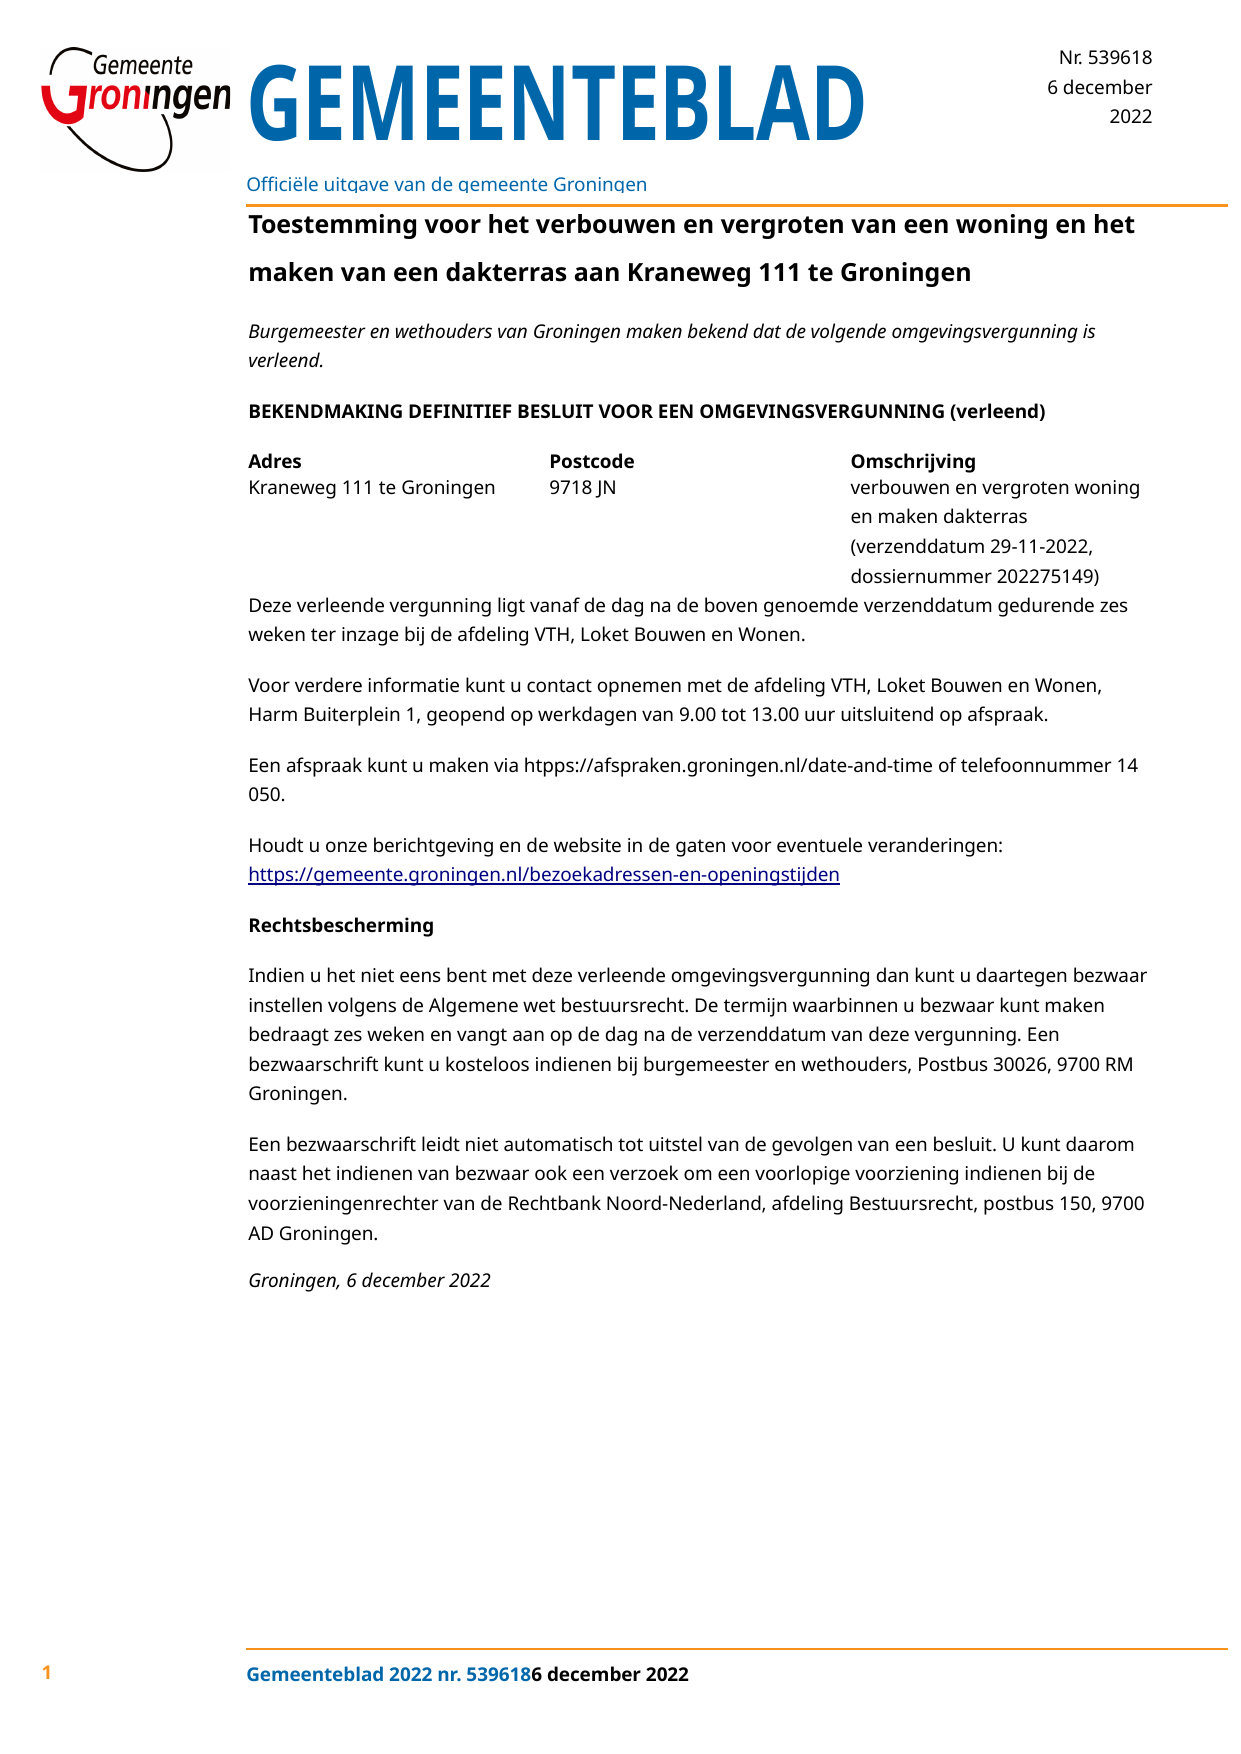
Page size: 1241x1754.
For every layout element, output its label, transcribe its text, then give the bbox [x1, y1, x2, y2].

text Houdt u onze berichtgeving en de website in de gaten voor eventuele veranderingen: https://gemeente.groningen.nl/bezoekadressen-en-openingstijden [248, 832, 1152, 887]
text Indien u het niet eens bent met deze verleende omgevingsvergunning dan kunt u daartegen bezwaar instellen volgens de Algemene wet bestuursrecht. De termijn waarbinnen u bezwaar kunt maken bedraagt zes weken en vangt aan op de dag na de verzenddatum van deze vergunning. Een bezwaarschrift kunt u kosteloos indienen bij burgemeester en wethouders, Postbus 30026, 9700 RM Groningen. [248, 962, 1152, 1106]
table_header Omschrijving [850, 449, 1152, 474]
table_header Adres [248, 449, 549, 474]
text Een bezwaarschrift leidt niet automatisch tot uitstel van de gevolgen van een besluit. U kunt daarom naast het indienen van bezwaar ook een verzoek om een voorlopige voorziening indienen bij de voorzieningenrechter van de Rechtbank Noord-Nederland, afdeling Bestuursrecht, postbus 150, 9700 AD Groningen. [248, 1131, 1152, 1246]
table_cell Kraneweg 111 te Groningen [248, 474, 549, 589]
text Voor verdere informatie kunt u contact opnemen met de afdeling VTH, Loket Bouwen en Wonen, Harm Buiterplein 1, geopend op werkdagen van 9.00 tot 13.00 uur uitsluitend op afspraak. [248, 672, 1152, 727]
text BEKENDMAKING DEFINITIEF BESLUIT VOOR EEN OMGEVINGSVERGUNNING (verleend) [248, 398, 1152, 424]
text Toestemming voor het verbouwen en vergroten van een woning en het maken van een dakterras aan Kraneweg 111 te Groningen [248, 207, 1152, 288]
table_header Postcode [549, 449, 850, 474]
table_cell 9718 JN [549, 474, 850, 589]
text Groningen, 6 december 2022 [248, 1268, 1152, 1293]
text Een afspraak kunt u maken via htpps://afspraken.groningen.nl/date-and-time of telefoonnummer 14 050. [248, 752, 1152, 807]
text Burgemeester en wethouders van Groningen maken bekend dat de volgende omgevingsvergunning is verleend. [248, 318, 1152, 373]
table_cell verbouwen en vergroten woning en maken dakterras (verzenddatum 29-11-2022, dossiernummer 202275149) [850, 474, 1152, 589]
picture [41, 47, 231, 172]
text Deze verleende vergunning ligt vanaf de dag na de boven genoemde verzenddatum gedurende zes weken ter inzage bij de afdeling VTH, Loket Bouwen en Wonen. [248, 592, 1152, 647]
text Rechtsbescherming [248, 912, 1152, 938]
